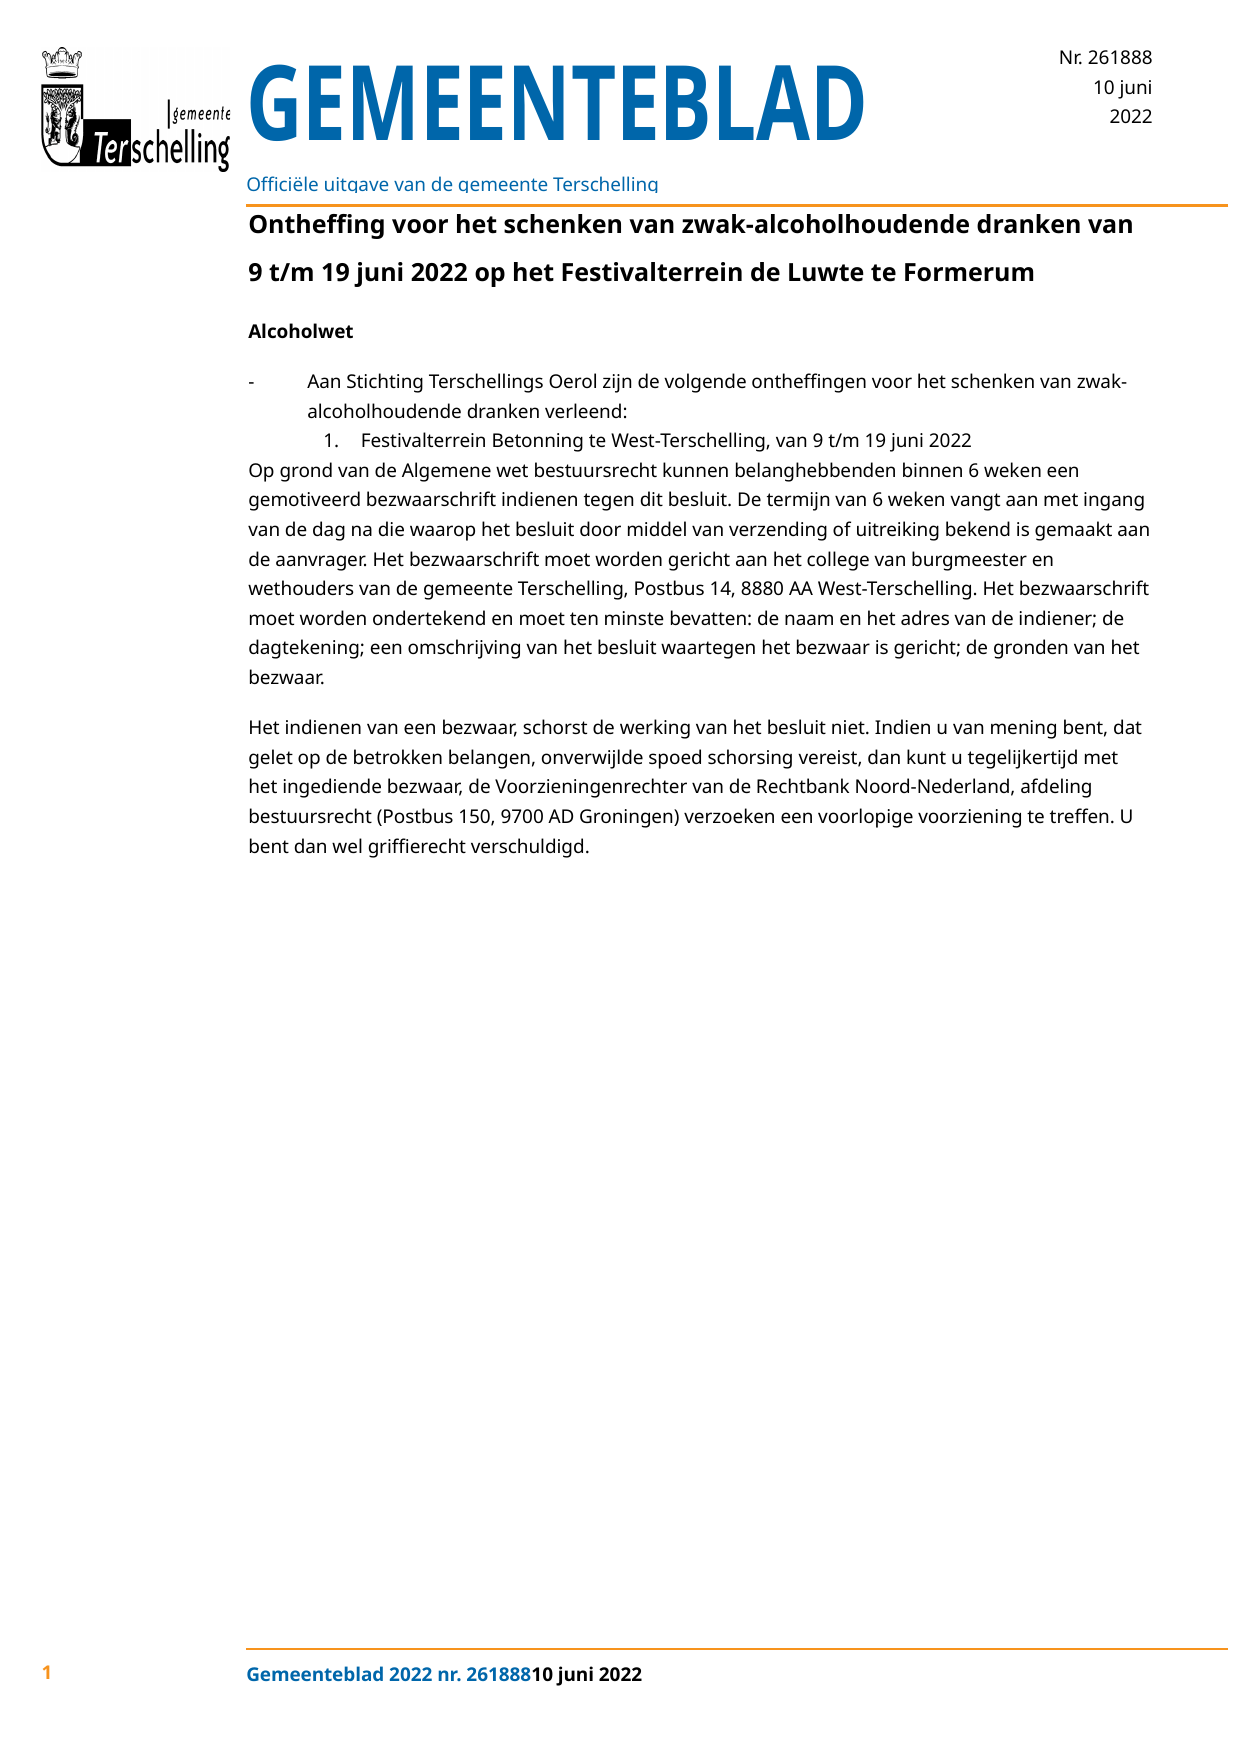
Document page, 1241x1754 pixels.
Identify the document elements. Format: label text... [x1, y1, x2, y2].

list Aan Stichting Terschellings Oerol zijn de volgende ontheffingen voor het schenken van zwak-alcoholhoudende dranken verleend: [248, 368, 1152, 424]
text Ontheffing voor het schenken van zwak-alcoholhoudende dranken van 9 t/m 19 juni 2022 op het Festivalterrein de Luwte te Formerum [248, 207, 1152, 288]
text Alcoholwet [248, 318, 1152, 344]
list Festivalterrein Betonning te West-Terschelling, van 9 t/m 19 juni 2022 [323, 427, 1152, 453]
picture [41, 47, 231, 172]
text Het indienen van een bezwaar, schorst de werking van het besluit niet. Indien u van mening bent, dat gelet op de betrokken belangen, onverwijlde spoed schorsing vereist, dan kunt u tegelijkertijd met het ingediende bezwaar, de Voorzieningenrechter van de Rechtbank Noord-Nederland, afdeling bestuursrecht (Postbus 150, 9700 AD Groningen) verzoeken een voorlopige voorziening te treffen. U bent dan wel griffierecht verschuldigd. [248, 714, 1152, 859]
text Op grond van de Algemene wet bestuursrecht kunnen belanghebbenden binnen 6 weken een gemotiveerd bezwaarschrift indienen tegen dit besluit. De termijn van 6 weken vangt aan met ingang van de dag na die waarop het besluit door middel van verzending of uitreiking bekend is gemaakt aan de aanvrager. Het bezwaarschrift moet worden gericht aan het college van burgmeester en wethouders van de gemeente Terschelling, Postbus 14, 8880 AA West-Terschelling. Het bezwaarschrift moet worden ondertekend en moet ten minste bevatten: de naam en het adres van de indiener; de dagtekening; een omschrijving van het besluit waartegen het bezwaar is gericht; de gronden van het bezwaar. [248, 457, 1152, 690]
